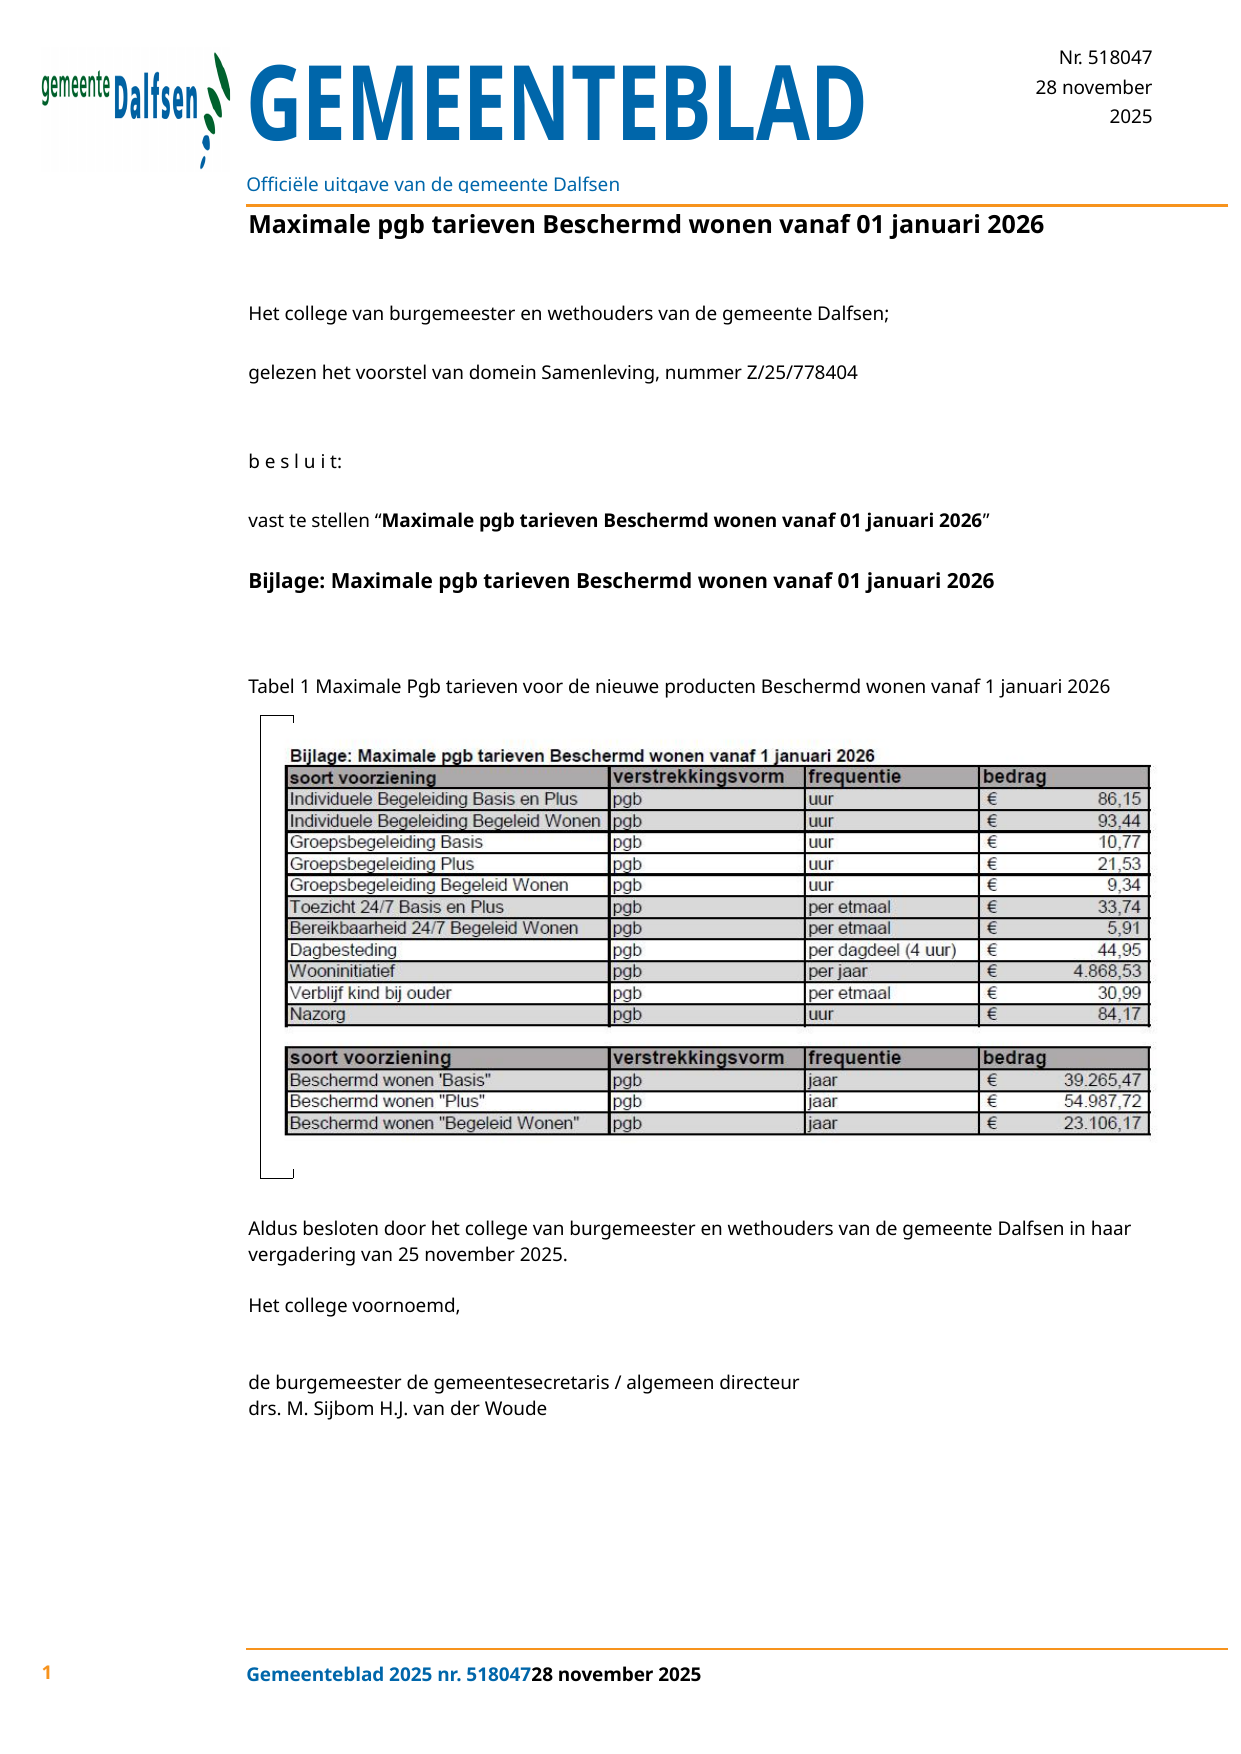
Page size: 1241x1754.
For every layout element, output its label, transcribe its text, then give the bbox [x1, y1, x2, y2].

text b e s l u i t: [248, 448, 1152, 473]
text Tabel 1 Maximale Pgb tarieven voor de nieuwe producten Beschermd wonen vanaf 1 januari 2026 [248, 673, 1152, 699]
text gelezen het voorstel van domein Samenleving, nummer Z/25/778404 [248, 359, 1152, 385]
text drs. M. Sijbom H.J. van der Woude [248, 1395, 1152, 1421]
text Het college voornoemd, [248, 1292, 1152, 1318]
text Bijlage: Maximale pgb tarieven Beschermd wonen vanaf 01 januari 2026 [248, 566, 1152, 594]
text Aldus besloten door het college van burgemeester en wethouders van de gemeente Dalfsen in haar vergadering van 25 november 2025. [248, 1215, 1152, 1267]
picture [268, 723, 1173, 1169]
text Maximale pgb tarieven Beschermd wonen vanaf 01 januari 2026 [248, 207, 1152, 241]
text vast te stellen “Maximale pgb tarieven Beschermd wonen vanaf 01 januari 2026” [248, 507, 1152, 533]
text Het college van burgemeester en wethouders van de gemeente Dalfsen; [248, 300, 1152, 326]
picture [41, 47, 231, 172]
text de burgemeester de gemeentesecretaris / algemeen directeur [248, 1369, 1152, 1395]
